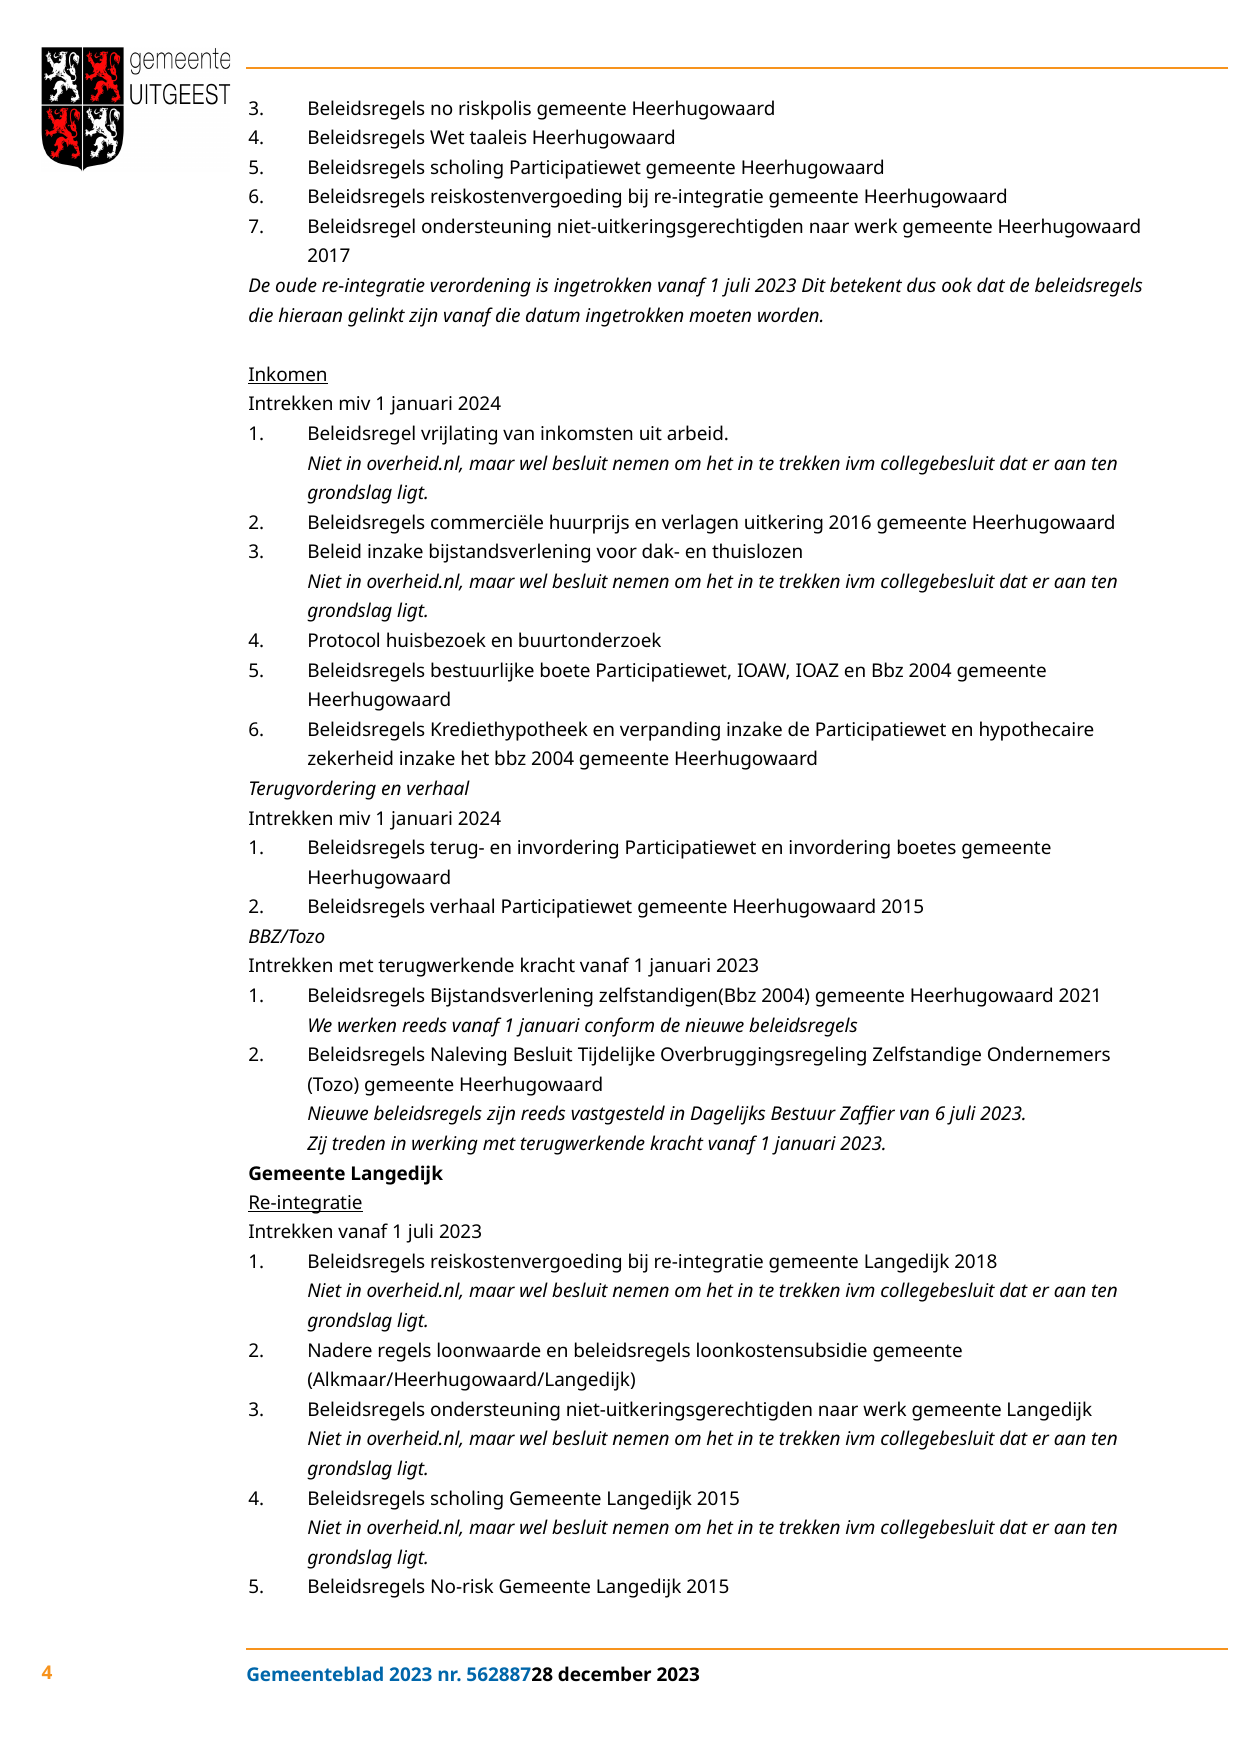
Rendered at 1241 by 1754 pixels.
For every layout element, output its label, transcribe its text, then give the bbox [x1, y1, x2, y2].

list Beleidsregels terug- en invordering Participatiewet en invordering boetes gemeente Heerhugowaard [248, 834, 1152, 890]
list Beleidsregels Naleving Besluit Tijdelijke Overbruggingsregeling Zelfstandige Ondernemers (Tozo) gemeente Heerhugowaard [248, 1041, 1152, 1097]
list Beleidsregel vrijlating van inkomsten uit arbeid. [248, 420, 1152, 446]
list Beleidsregels Krediethypotheek en verpanding inzake de Participatiewet en hypothecaire zekerheid inzake het bbz 2004 gemeente Heerhugowaard [248, 716, 1152, 771]
text Re-integratie [248, 1189, 1152, 1214]
list Beleidsregels scholing Participatiewet gemeente Heerhugowaard [248, 154, 1152, 180]
list Beleidsregels no riskpolis gemeente Heerhugowaard [248, 95, 1152, 121]
list Niet in overheid.nl, maar wel besluit nemen om het in te trekken ivm collegebesluit dat er aan ten grondslag ligt. [248, 1514, 1152, 1569]
list We werken reeds vanaf 1 januari conform de nieuwe beleidsregels [248, 1012, 1152, 1038]
list Niet in overheid.nl, maar wel besluit nemen om het in te trekken ivm collegebesluit dat er aan ten grondslag ligt. [248, 568, 1152, 623]
text Intrekken miv 1 januari 2024 [248, 805, 1152, 831]
text Intrekken miv 1 januari 2024 [248, 391, 1152, 416]
list Beleid inzake bijstandsverlening voor dak- en thuislozen [248, 538, 1152, 564]
text Terugvordering en verhaal [248, 775, 1152, 801]
list Nadere regels loonwaarde en beleidsregels loonkostensubsidie gemeente (Alkmaar/Heerhugowaard/Langedijk) [248, 1337, 1152, 1392]
text Inkomen [248, 361, 1152, 387]
text De oude re-integratie verordening is ingetrokken vanaf 1 juli 2023 Dit betekent dus ook dat de beleidsregels die hieraan gelinkt zijn vanaf die datum ingetrokken moeten worden. [248, 272, 1152, 328]
list Zij treden in werking met terugwerkende kracht vanaf 1 januari 2023. [248, 1130, 1152, 1156]
text Intrekken met terugwerkende kracht vanaf 1 januari 2023 [248, 953, 1152, 978]
table_header Gemeente Langedijk [248, 1160, 1152, 1186]
list Beleidsregels reiskostenvergoeding bij re-integratie gemeente Heerhugowaard [248, 183, 1152, 209]
list Beleidsregel ondersteuning niet-uitkeringsgerechtigden naar werk gemeente Heerhugowaard 2017 [248, 213, 1152, 268]
list Protocol huisbezoek en buurtonderzoek [248, 627, 1152, 653]
list Niet in overheid.nl, maar wel besluit nemen om het in te trekken ivm collegebesluit dat er aan ten grondslag ligt. [248, 1278, 1152, 1333]
list Niet in overheid.nl, maar wel besluit nemen om het in te trekken ivm collegebesluit dat er aan ten grondslag ligt. [248, 1426, 1152, 1481]
list Niet in overheid.nl, maar wel besluit nemen om het in te trekken ivm collegebesluit dat er aan ten grondslag ligt. [248, 450, 1152, 505]
list Beleidsregels Bijstandsverlening zelfstandigen(Bbz 2004) gemeente Heerhugowaard 2021 [248, 982, 1152, 1008]
list Beleidsregels commerciële huurprijs en verlagen uitkering 2016 gemeente Heerhugowaard [248, 509, 1152, 535]
list Beleidsregels verhaal Participatiewet gemeente Heerhugowaard 2015 [248, 893, 1152, 919]
list Beleidsregels bestuurlijke boete Participatiewet, IOAW, IOAZ en Bbz 2004 gemeente Heerhugowaard [248, 657, 1152, 712]
text BBZ/Tozo [248, 923, 1152, 949]
list Beleidsregels Wet taaleis Heerhugowaard [248, 124, 1152, 150]
list Nieuwe beleidsregels zijn reeds vastgesteld in Dagelijks Bestuur Zaffier van 6 juli 2023. [248, 1101, 1152, 1126]
list Beleidsregels No-risk Gemeente Langedijk 2015 [248, 1573, 1152, 1599]
list Beleidsregels scholing Gemeente Langedijk 2015 [248, 1485, 1152, 1510]
picture [41, 47, 231, 172]
list Beleidsregels ondersteuning niet-uitkeringsgerechtigden naar werk gemeente Langedijk [248, 1396, 1152, 1422]
text Intrekken vanaf 1 juli 2023 [248, 1218, 1152, 1244]
list Beleidsregels reiskostenvergoeding bij re-integratie gemeente Langedijk 2018 [248, 1248, 1152, 1274]
